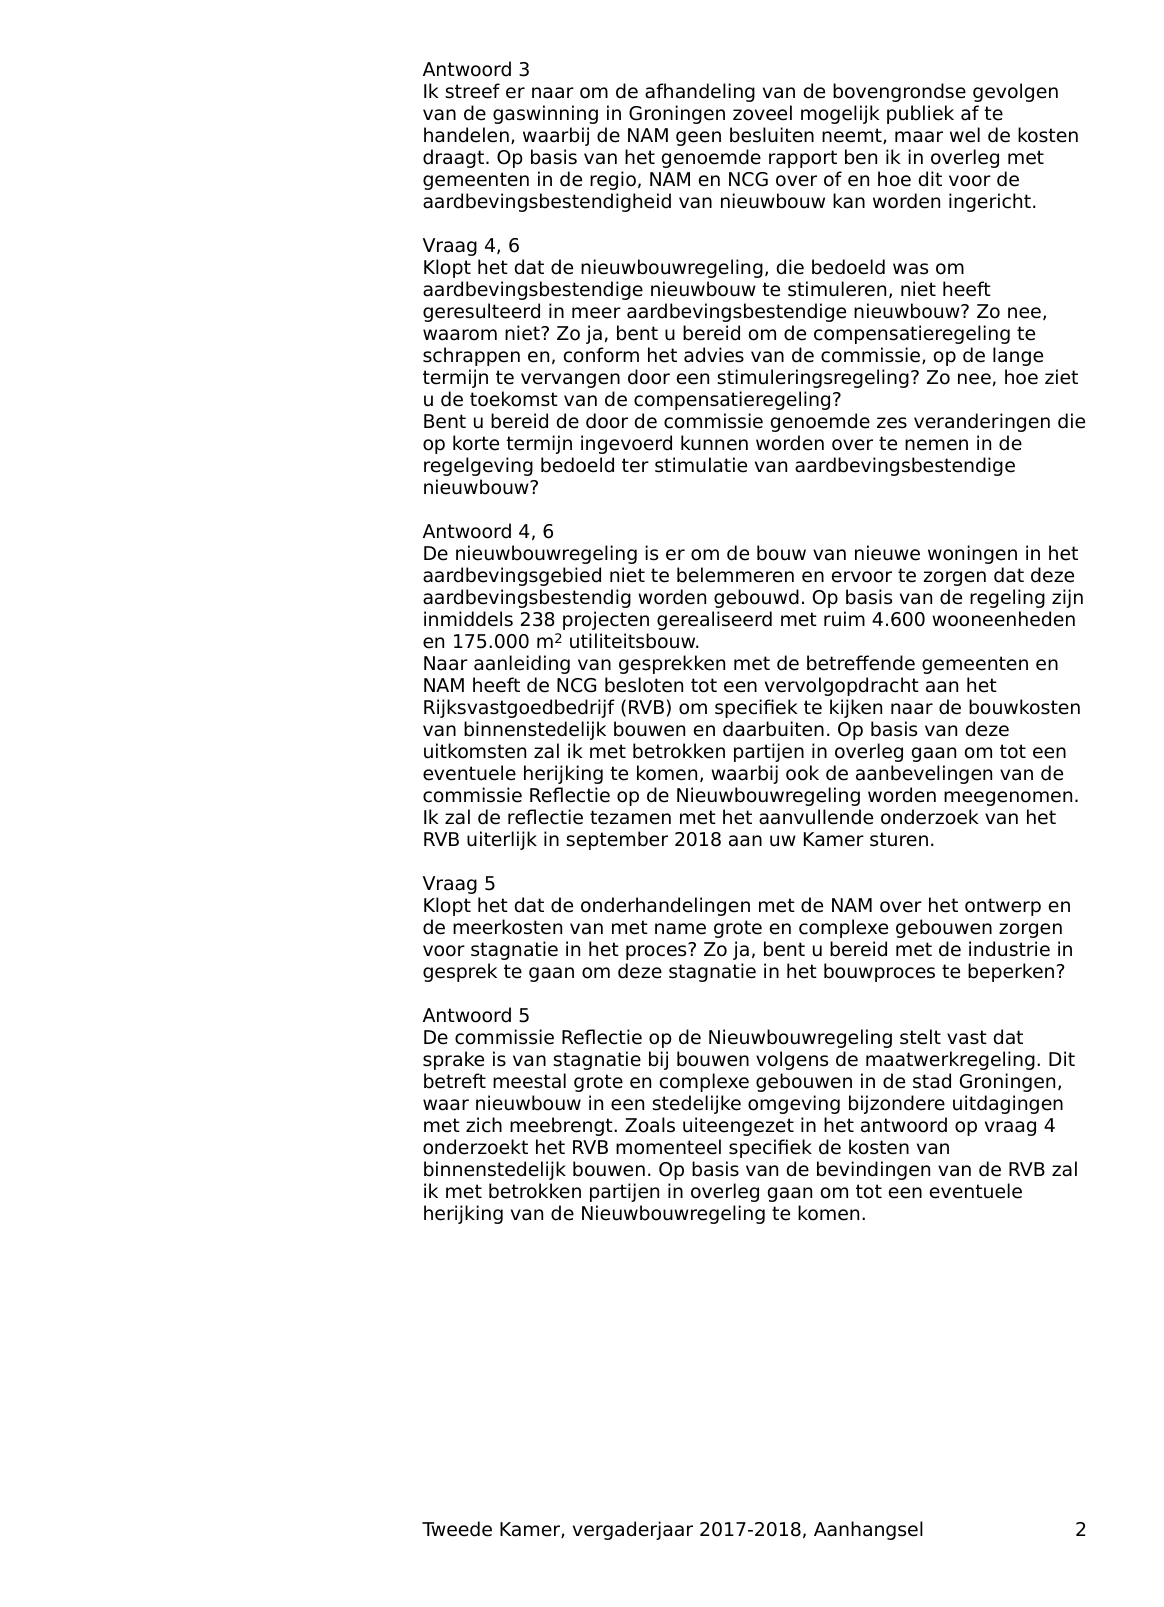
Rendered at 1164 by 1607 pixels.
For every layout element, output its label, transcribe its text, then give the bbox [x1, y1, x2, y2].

text De nieuwbouwregeling is er om de bouw van nieuwe woningen in het aardbevingsgebied niet te belemmeren en ervoor te zorgen dat deze aardbevingsbestendig worden gebouwd. Op basis van de regeling zijn inmiddels 238 projecten gerealiseerd met ruim 4.600 wooneenheden en 175.000 m2 utiliteitsbouw. [422, 543, 1087, 653]
text Vraag 5 [422, 873, 1087, 895]
text Vraag 4, 6 [422, 235, 1087, 257]
text Antwoord 4, 6 [422, 521, 1087, 543]
text Klopt het dat de onderhandelingen met de NAM over het ontwerp en de meerkosten van met name grote en complexe gebouwen zorgen voor stagnatie in het proces? Zo ja, bent u bereid met de industrie in gesprek te gaan om deze stagnatie in het bouwproces te beperken? [422, 895, 1087, 983]
text Bent u bereid de door de commissie genoemde zes veranderingen die op korte termijn ingevoerd kunnen worden over te nemen in de regelgeving bedoeld ter stimulatie van aardbevingsbestendige nieuwbouw? [422, 411, 1087, 499]
text Klopt het dat de nieuwbouwregeling, die bedoeld was om aardbevingsbestendige nieuwbouw te stimuleren, niet heeft geresulteerd in meer aardbevingsbestendige nieuwbouw? Zo nee, waarom niet? Zo ja, bent u bereid om de compensatieregeling te schrappen en, conform het advies van de commissie, op de lange termijn te vervangen door een stimuleringsregeling? Zo nee, hoe ziet u de toekomst van de compensatieregeling? [422, 257, 1087, 411]
text De commissie Reflectie op de Nieuwbouwregeling stelt vast dat sprake is van stagnatie bij bouwen volgens de maatwerkregeling. Dit betreft meestal grote en complexe gebouwen in de stad Groningen, waar nieuwbouw in een stedelijke omgeving bijzondere uitdagingen met zich meebrengt. Zoals uiteengezet in het antwoord op vraag 4 onderzoekt het RVB momenteel specifiek de kosten van binnenstedelijk bouwen. Op basis van de bevindingen van de RVB zal ik met betrokken partijen in overleg gaan om tot een eventuele herijking van de Nieuwbouwregeling te komen. [422, 1027, 1087, 1225]
text Naar aanleiding van gesprekken met de betreffende gemeenten en NAM heeft de NCG besloten tot een vervolgopdracht aan het Rijksvastgoedbedrijf (RVB) om specifiek te kijken naar de bouwkosten van binnenstedelijk bouwen en daarbuiten. Op basis van deze uitkomsten zal ik met betrokken partijen in overleg gaan om tot een eventuele herijking te komen, waarbij ook de aanbevelingen van de commissie Reflectie op de Nieuwbouwregeling worden meegenomen. Ik zal de reflectie tezamen met het aanvullende onderzoek van het RVB uiterlijk in september 2018 aan uw Kamer sturen. [422, 653, 1087, 851]
text Antwoord 5 [422, 1005, 1087, 1027]
text Antwoord 3 [422, 59, 1087, 81]
text Ik streef er naar om de afhandeling van de bovengrondse gevolgen van de gaswinning in Groningen zoveel mogelijk publiek af te handelen, waarbij de NAM geen besluiten neemt, maar wel de kosten draagt. Op basis van het genoemde rapport ben ik in overleg met gemeenten in de regio, NAM en NCG over of en hoe dit voor de aardbevingsbestendigheid van nieuwbouw kan worden ingericht. [422, 81, 1087, 213]
